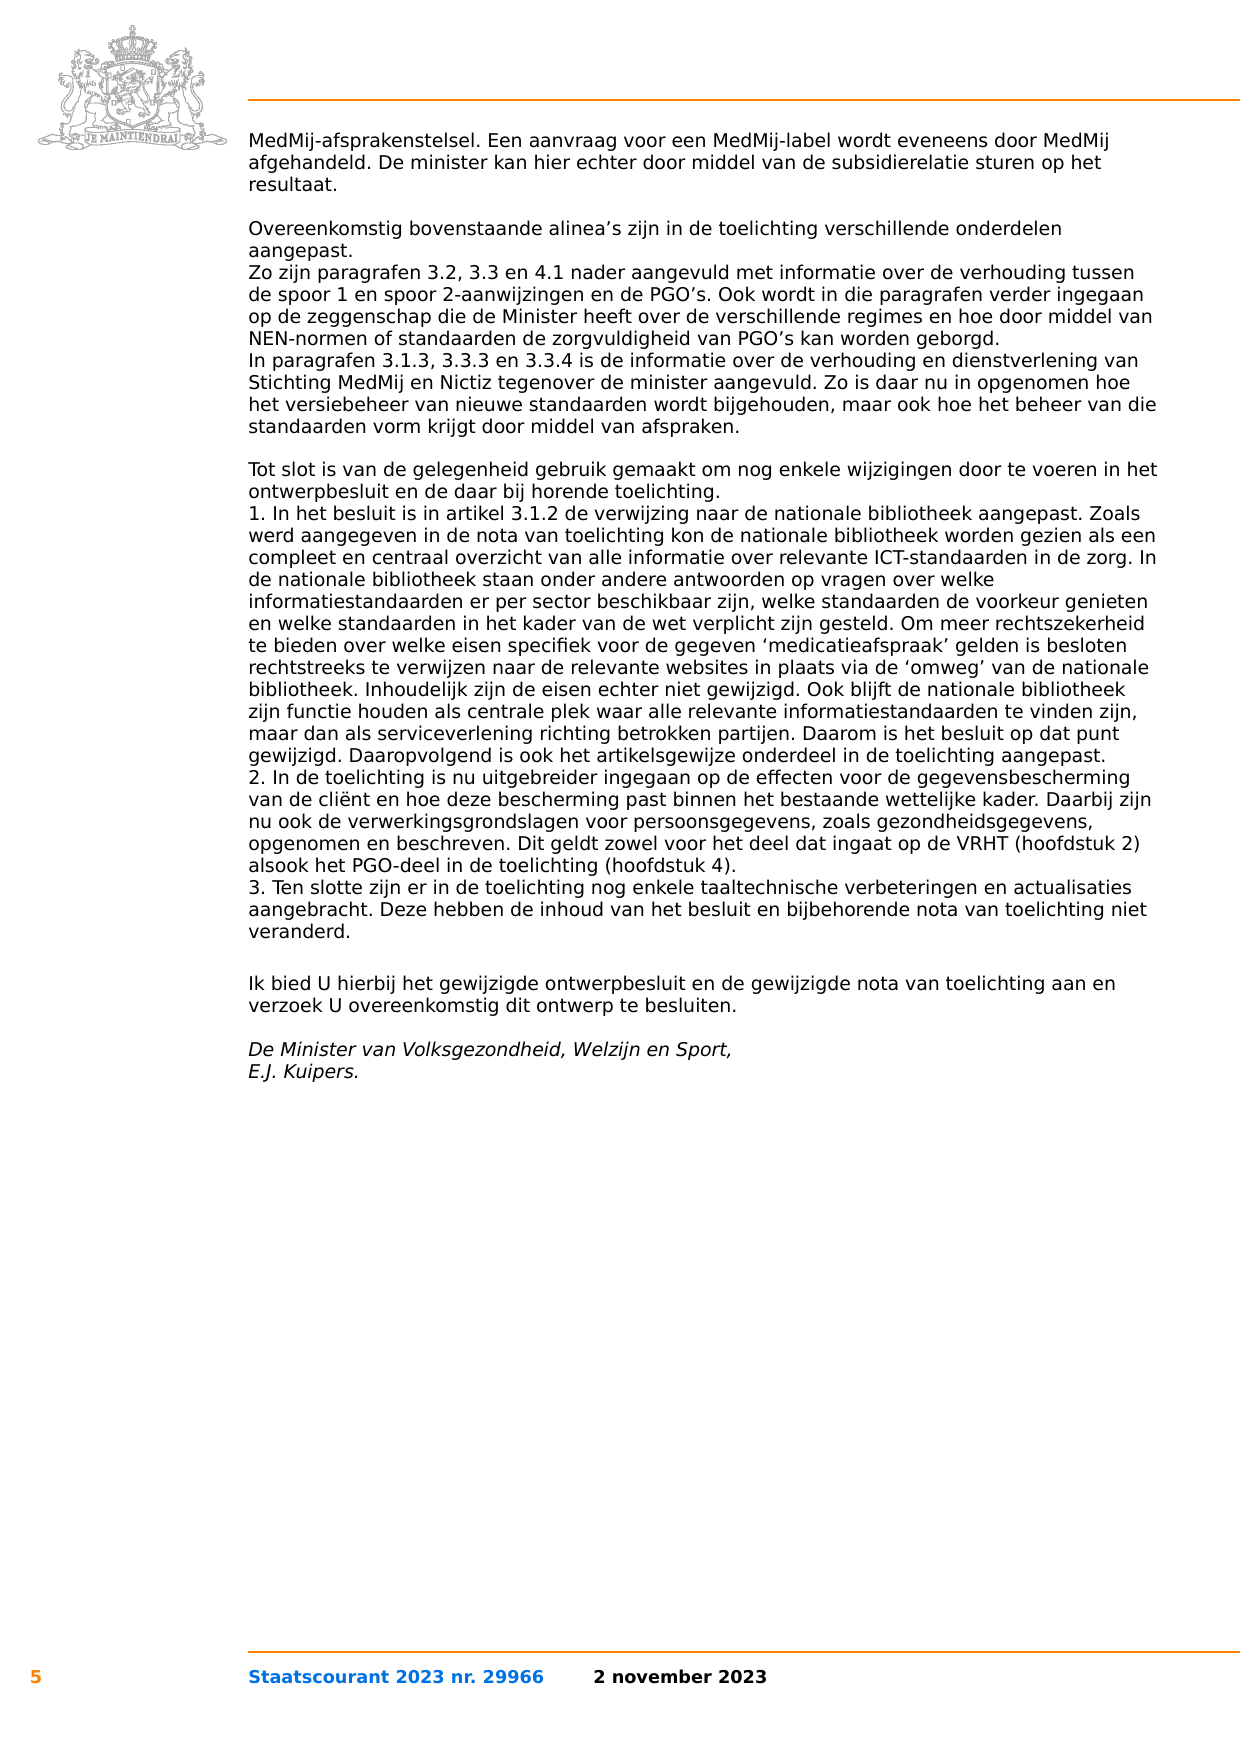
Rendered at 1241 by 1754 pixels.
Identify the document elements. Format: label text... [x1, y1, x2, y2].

text Ik bied U hierbij het gewijzigde ontwerpbesluit en de gewijzigde nota van toelichting aan en verzoek U overeenkomstig dit ontwerp te besluiten. [248, 973, 1163, 1017]
text De Minister van Volksgezondheid, Welzijn en Sport, E.J. Kuipers. [248, 1039, 1163, 1083]
text MedMij-afsprakenstelsel. Een aanvraag voor een MedMij-label wordt eveneens door MedMij afgehandeld. De minister kan hier echter door middel van de subsidierelatie sturen op het resultaat. [248, 130, 1163, 196]
text In paragrafen 3.1.3, 3.3.3 en 3.3.4 is de informatie over de verhouding en dienstverlening van Stichting MedMij en Nictiz tegenover de minister aangevuld. Zo is daar nu in opgenomen hoe het versiebeheer van nieuwe standaarden wordt bijgehouden, maar ook hoe het beheer van die standaarden vorm krijgt door middel van afspraken. [248, 349, 1163, 437]
text Overeenkomstig bovenstaande alinea’s zijn in de toelichting verschillende onderdelen aangepast. [248, 218, 1163, 262]
text Zo zijn paragrafen 3.2, 3.3 en 4.1 nader aangevuld met informatie over de verhouding tussen de spoor 1 en spoor 2-aanwijzingen en de PGO’s. Ook wordt in die paragrafen verder ingegaan op de zeggenschap die de Minister heeft over de verschillende regimes en hoe door middel van NEN-normen of standaarden de zorgvuldigheid van PGO’s kan worden geborgd. [248, 262, 1163, 349]
text 2. In de toelichting is nu uitgebreider ingegaan op de effecten voor de gegevensbescherming van de cliënt en hoe deze bescherming past binnen het bestaande wettelijke kader. Daarbij zijn nu ook de verwerkingsgrondslagen voor persoonsgegevens, zoals gezondheidsgegevens, opgenomen en beschreven. Dit geldt zowel voor het deel dat ingaat op de VRHT (hoofdstuk 2) alsook het PGO-deel in de toelichting (hoofdstuk 4). [248, 767, 1163, 877]
text 1. In het besluit is in artikel 3.1.2 de verwijzing naar de nationale bibliotheek aangepast. Zoals werd aangegeven in de nota van toelichting kon de nationale bibliotheek worden gezien als een compleet en centraal overzicht van alle informatie over relevante ICT-standaarden in de zorg. In de nationale bibliotheek staan onder andere antwoorden op vragen over welke informatiestandaarden er per sector beschikbaar zijn, welke standaarden de voorkeur genieten en welke standaarden in het kader van de wet verplicht zijn gesteld. Om meer rechtszekerheid te bieden over welke eisen specifiek voor de gegeven ‘medicatieafspraak’ gelden is besloten rechtstreeks te verwijzen naar de relevante websites in plaats via de ‘omweg’ van de nationale bibliotheek. Inhoudelijk zijn de eisen echter niet gewijzigd. Ook blijft de nationale bibliotheek zijn functie houden als centrale plek waar alle relevante informatiestandaarden te vinden zijn, maar dan als serviceverlening richting betrokken partijen. Daarom is het besluit op dat punt gewijzigd. Daaropvolgend is ook het artikelsgewijze onderdeel in de toelichting aangepast. [248, 503, 1163, 767]
text 3. Ten slotte zijn er in de toelichting nog enkele taaltechnische verbeteringen en actualisaties aangebracht. Deze hebben de inhoud van het besluit en bijbehorende nota van toelichting niet veranderd. [248, 877, 1163, 943]
picture [38, 25, 227, 150]
text Tot slot is van de gelegenheid gebruik gemaakt om nog enkele wijzigingen door te voeren in het ontwerpbesluit en de daar bij horende toelichting. [248, 459, 1163, 503]
